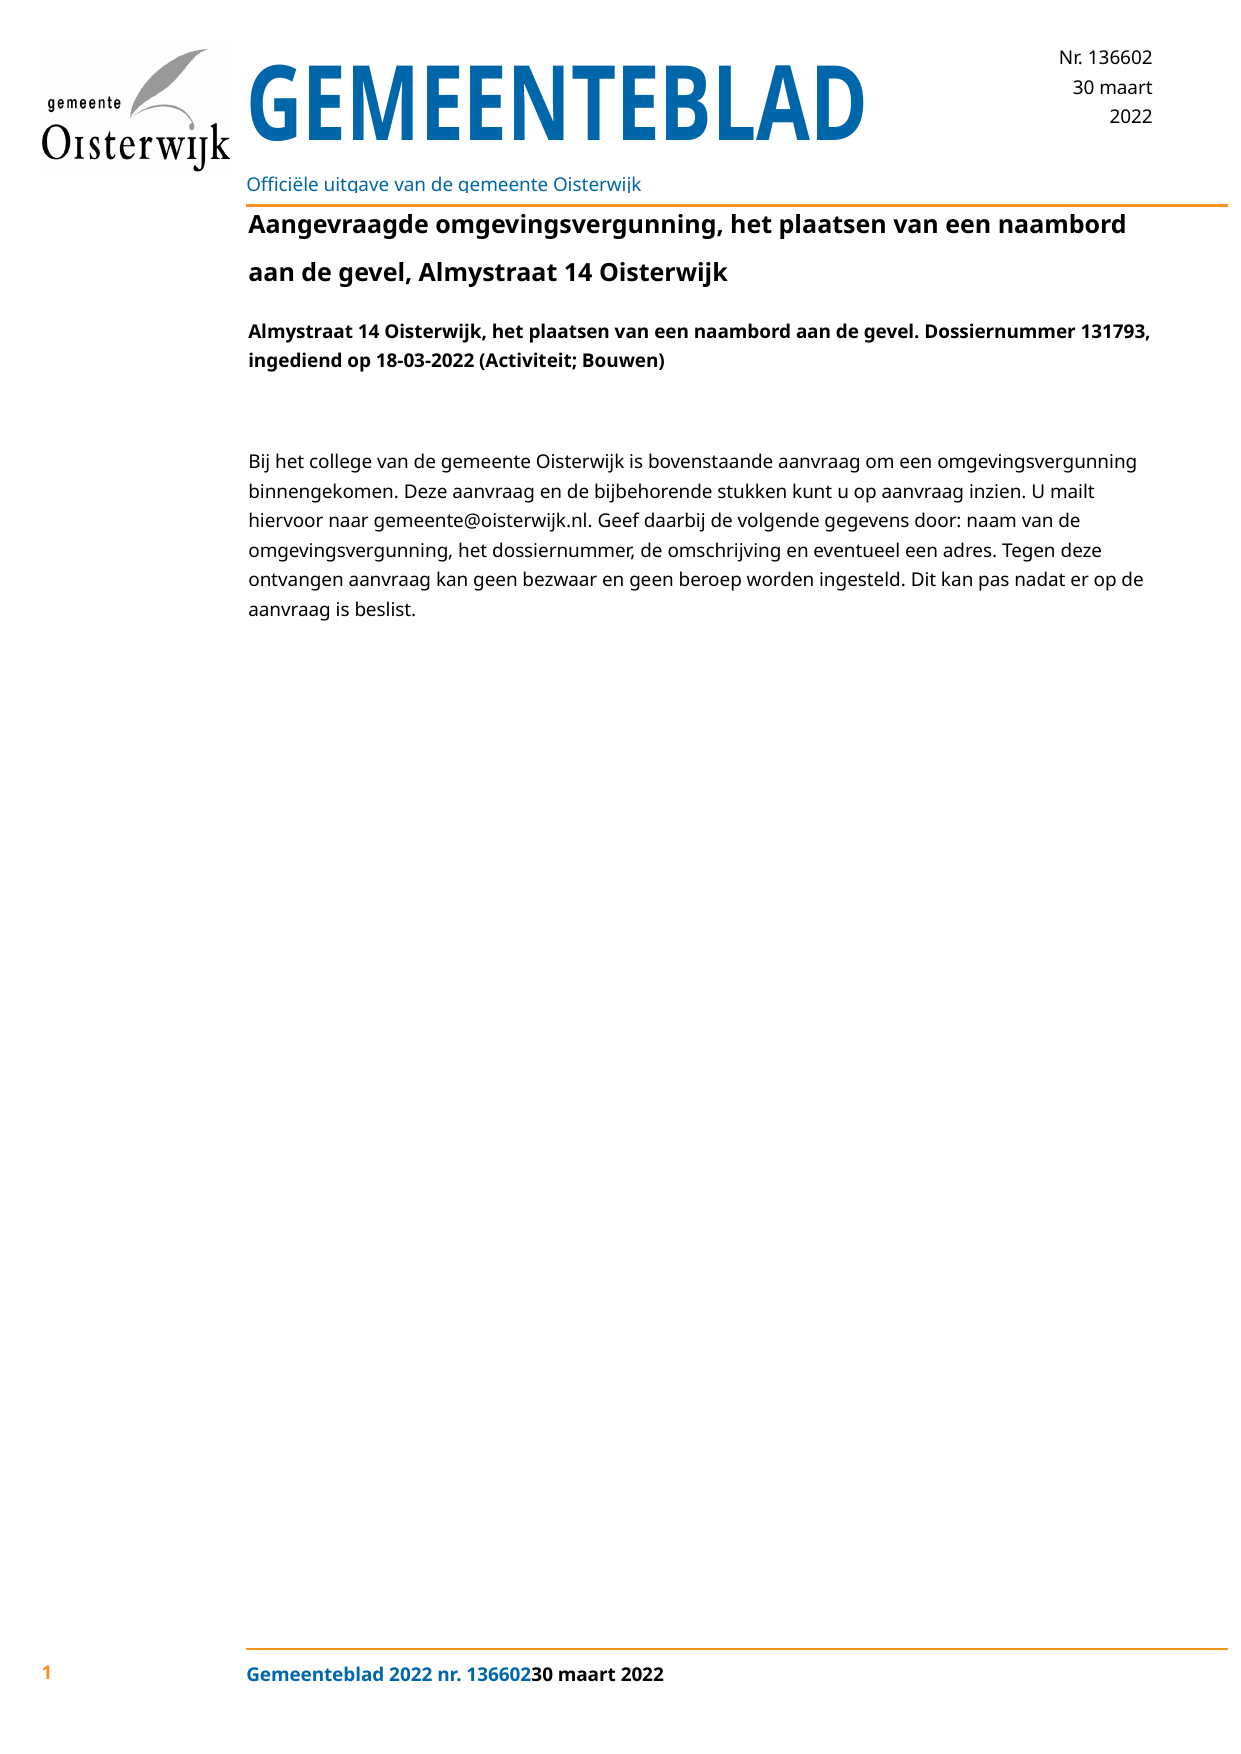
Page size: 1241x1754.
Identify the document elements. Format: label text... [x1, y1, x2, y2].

text Aangevraagde omgevingsvergunning, het plaatsen van een naambord aan de gevel, Almystraat 14 Oisterwijk [248, 207, 1152, 288]
text Bij het college van de gemeente Oisterwijk is bovenstaande aanvraag om een omgevingsvergunning binnengekomen. Deze aanvraag en de bijbehorende stukken kunt u op aanvraag inzien. U mailt hiervoor naar gemeente@oisterwijk.nl. Geef daarbij de volgende gegevens door: naam van de omgevingsvergunning, het dossiernummer, de omschrijving en eventueel een adres. Tegen deze ontvangen aanvraag kan geen bezwaar en geen beroep worden ingesteld. Dit kan pas nadat er op de aanvraag is beslist. [248, 448, 1152, 622]
text Almystraat 14 Oisterwijk, het plaatsen van een naambord aan de gevel. Dossiernummer 131793, ingediend op 18-03-2022 (Activiteit; Bouwen) [248, 318, 1152, 373]
picture [41, 47, 231, 172]
